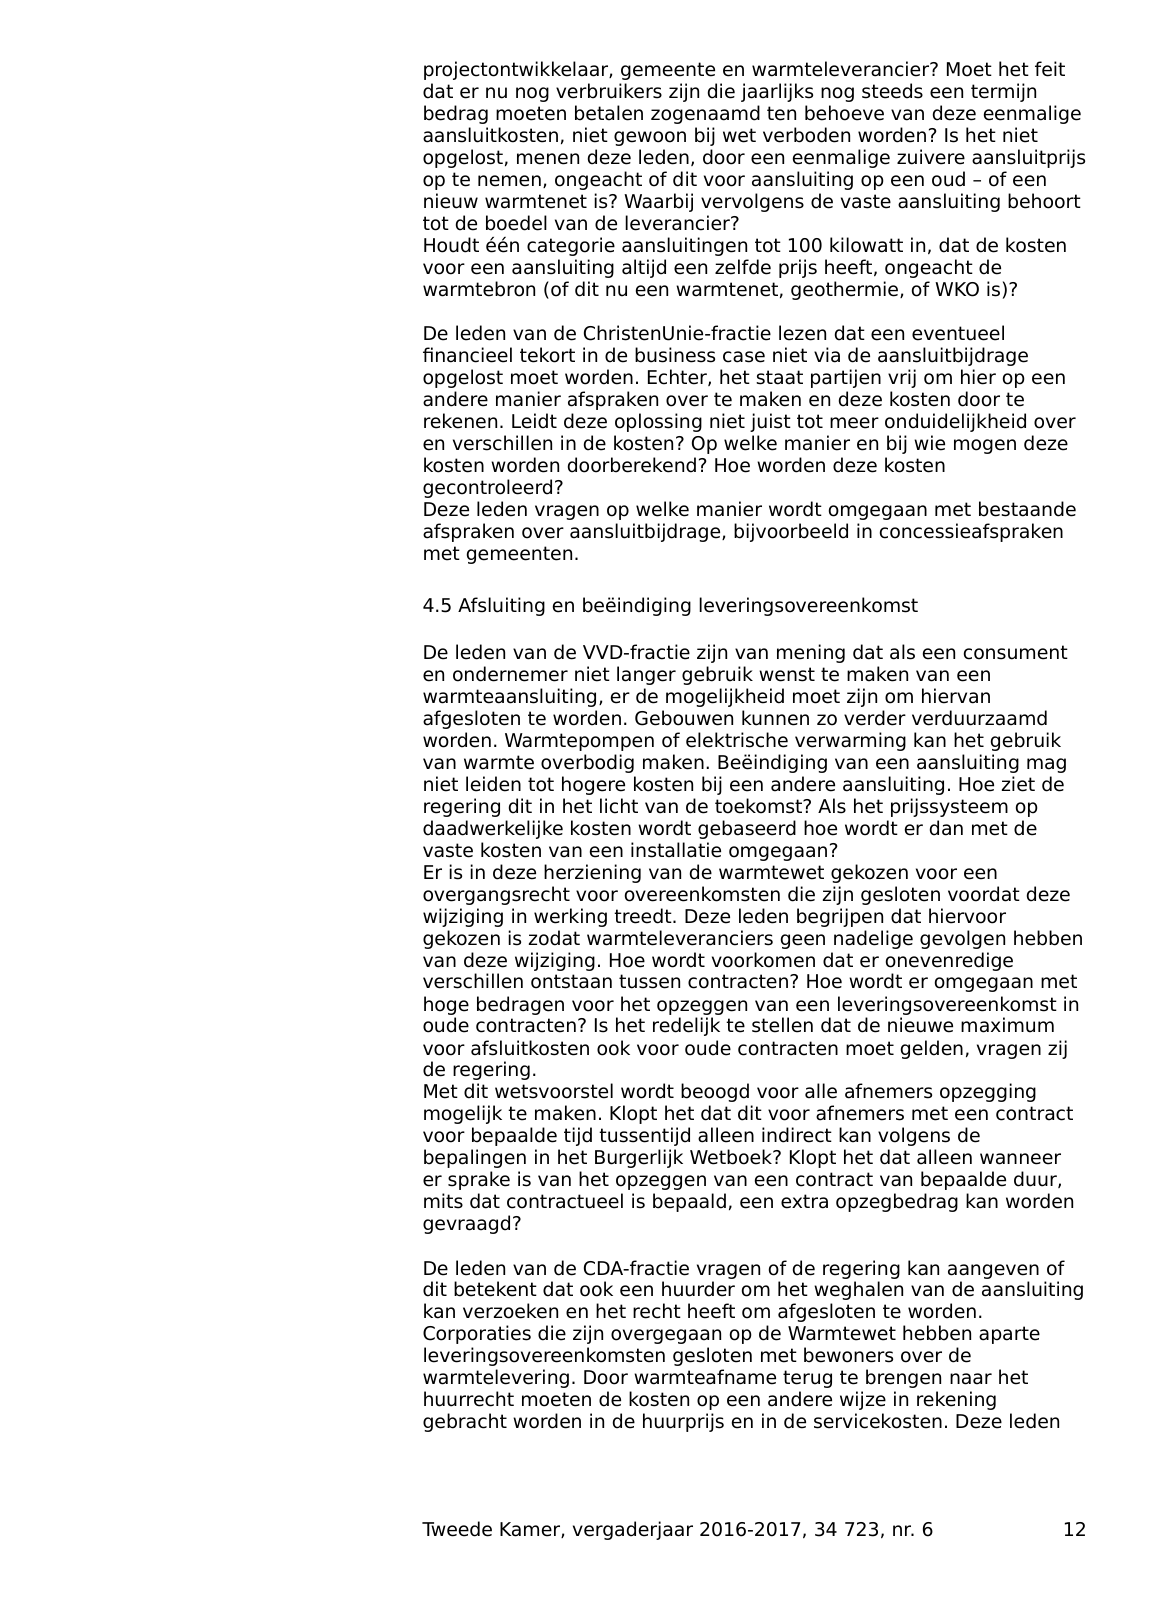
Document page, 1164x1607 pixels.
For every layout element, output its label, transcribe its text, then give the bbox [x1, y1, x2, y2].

text Houdt één categorie aansluitingen tot 100 kilowatt in, dat de kosten voor een aansluiting altijd een zelfde prijs heeft, ongeacht de warmtebron (of dit nu een warmtenet, geothermie, of WKO is)? [422, 235, 1087, 301]
text Deze leden vragen op welke manier wordt omgegaan met bestaande afspraken over aansluitbijdrage, bijvoorbeeld in concessieafspraken met gemeenten. [422, 499, 1087, 565]
text Corporaties die zijn overgegaan op de Warmtewet hebben aparte leveringsovereenkomsten gesloten met bewoners over de warmtelevering. Door warmteafname terug te brengen naar het huurrecht moeten de kosten op een andere wijze in rekening gebracht worden in de huurprijs en in de servicekosten. Deze leden [422, 1323, 1087, 1433]
text De leden van de ChristenUnie-fractie lezen dat een eventueel financieel tekort in de business case niet via de aansluitbijdrage opgelost moet worden. Echter, het staat partijen vrij om hier op een andere manier afspraken over te maken en deze kosten door te rekenen. Leidt deze oplossing niet juist tot meer onduidelijkheid over en verschillen in de kosten? Op welke manier en bij wie mogen deze kosten worden doorberekend? Hoe worden deze kosten gecontroleerd? [422, 323, 1087, 499]
text De leden van de CDA-fractie vragen of de regering kan aangeven of dit betekent dat ook een huurder om het weghalen van de aansluiting kan verzoeken en het recht heeft om afgesloten te worden. [422, 1257, 1087, 1323]
text Er is in deze herziening van de warmtewet gekozen voor een overgangsrecht voor overeenkomsten die zijn gesloten voordat deze wijziging in werking treedt. Deze leden begrijpen dat hiervoor gekozen is zodat warmteleveranciers geen nadelige gevolgen hebben van deze wijziging. Hoe wordt voorkomen dat er onevenredige verschillen ontstaan tussen contracten? Hoe wordt er omgegaan met hoge bedragen voor het opzeggen van een leveringsovereenkomst in oude contracten? Is het redelijk te stellen dat de nieuwe maximum voor afsluitkosten ook voor oude contracten moet gelden, vragen zij de regering. [422, 862, 1087, 1081]
text Met dit wetsvoorstel wordt beoogd voor alle afnemers opzegging mogelijk te maken. Klopt het dat dit voor afnemers met een contract voor bepaalde tijd tussentijd alleen indirect kan volgens de bepalingen in het Burgerlijk Wetboek? Klopt het dat alleen wanneer er sprake is van het opzeggen van een contract van bepaalde duur, mits dat contractueel is bepaald, een extra opzegbedrag kan worden gevraagd? [422, 1081, 1087, 1235]
text projectontwikkelaar, gemeente en warmteleverancier? Moet het feit dat er nu nog verbruikers zijn die jaarlijks nog steeds een termijn bedrag moeten betalen zogenaamd ten behoeve van deze eenmalige aansluitkosten, niet gewoon bij wet verboden worden? Is het niet opgelost, menen deze leden, door een eenmalige zuivere aansluitprijs op te nemen, ongeacht of dit voor aansluiting op een oud – of een nieuw warmtenet is? Waarbij vervolgens de vaste aansluiting behoort tot de boedel van de leverancier? [422, 59, 1087, 235]
subtitle 4.5 Afsluiting en beëindiging leveringsovereenkomst [422, 595, 1087, 617]
text De leden van de VVD-fractie zijn van mening dat als een consument en ondernemer niet langer gebruik wenst te maken van een warmteaansluiting, er de mogelijkheid moet zijn om hiervan afgesloten te worden. Gebouwen kunnen zo verder verduurzaamd worden. Warmtepompen of elektrische verwarming kan het gebruik van warmte overbodig maken. Beëindiging van een aansluiting mag niet leiden tot hogere kosten bij een andere aansluiting. Hoe ziet de regering dit in het licht van de toekomst? Als het prijssysteem op daadwerkelijke kosten wordt gebaseerd hoe wordt er dan met de vaste kosten van een installatie omgegaan? [422, 642, 1087, 862]
